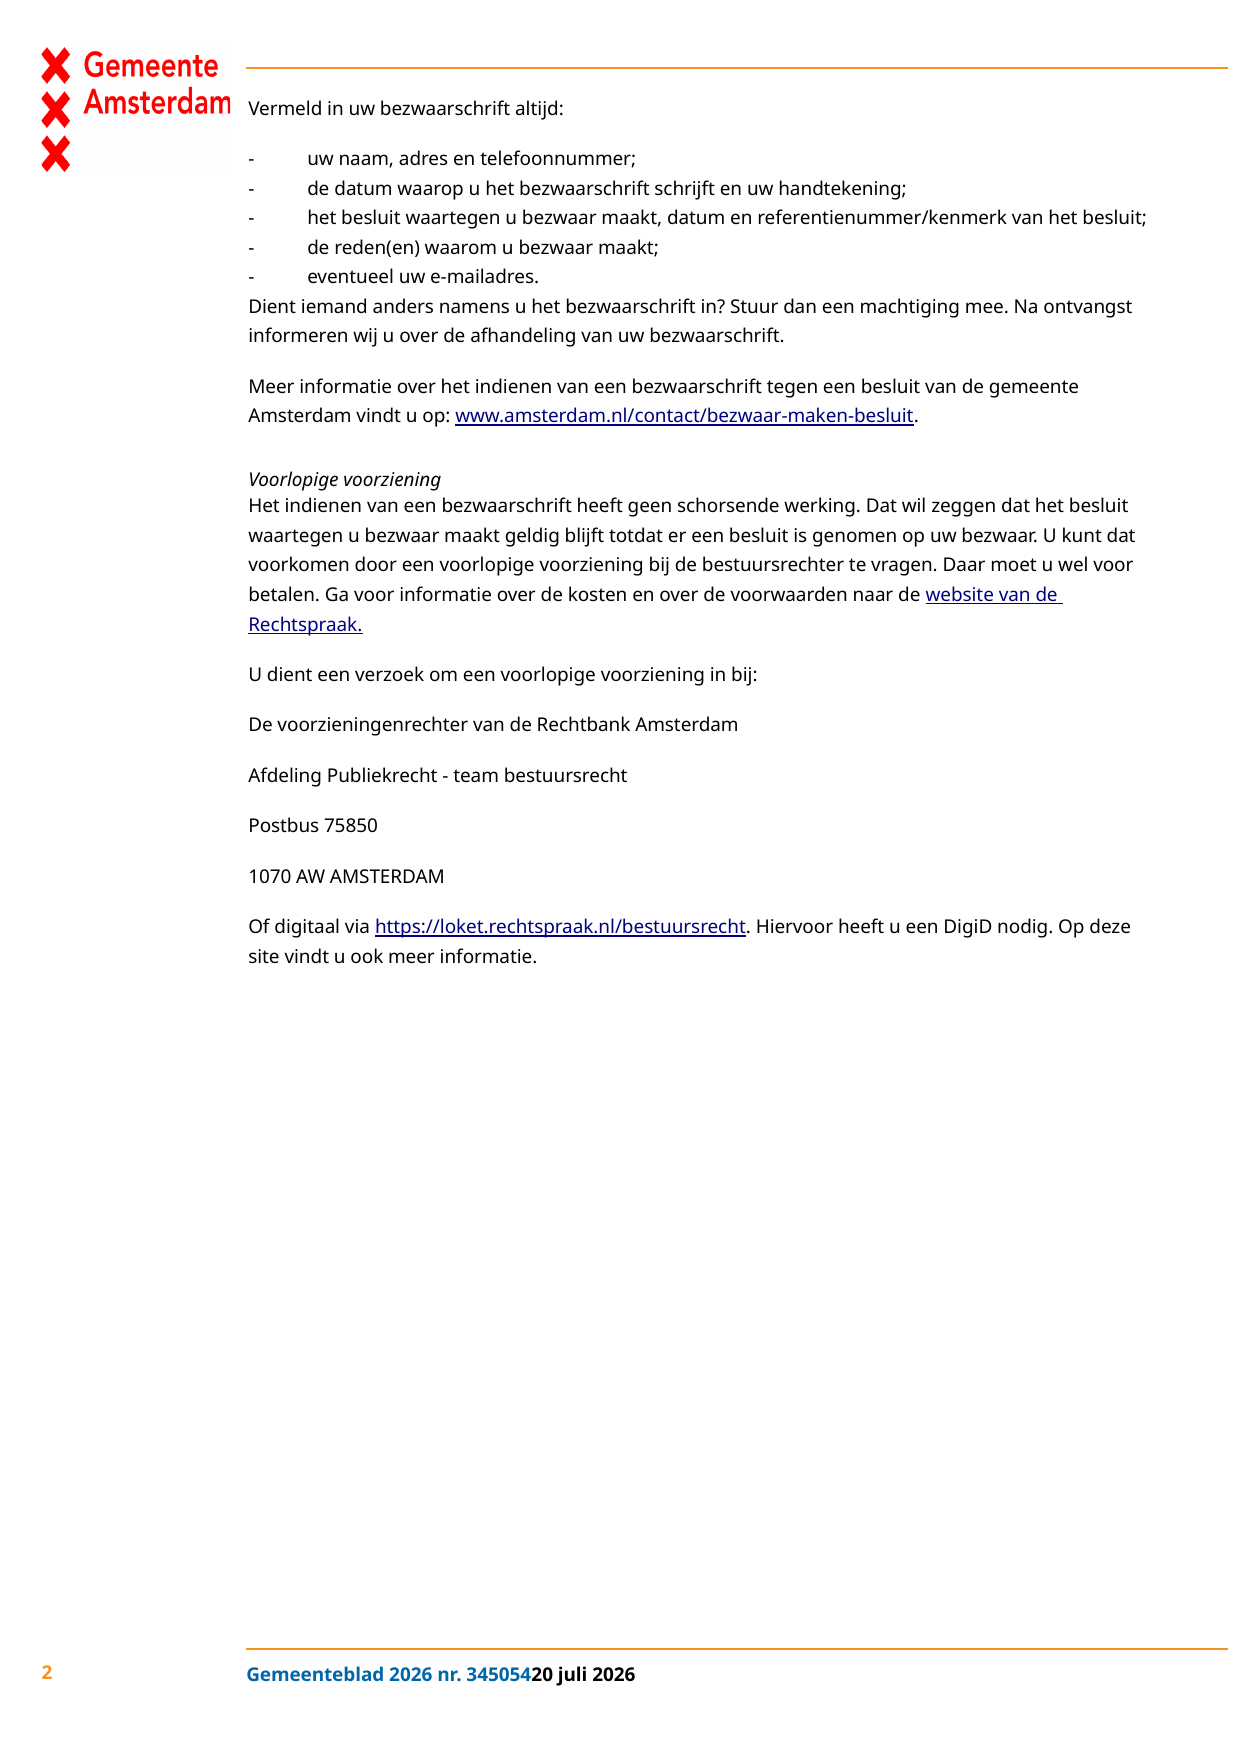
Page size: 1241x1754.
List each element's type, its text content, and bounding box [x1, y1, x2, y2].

text Postbus 75850 [248, 812, 1152, 838]
text Het indienen van een bezwaarschrift heeft geen schorsende werking. Dat wil zeggen dat het besluit waartegen u bezwaar maakt geldig blijft totdat er een besluit is genomen op uw bezwaar. U kunt dat voorkomen door een voorlopige voorziening bij de bestuursrechter te vragen. Daar moet u wel voor betalen. Ga voor informatie over de kosten en over de voorwaarden naar de website van de Rechtspraak. [248, 492, 1152, 636]
list eventueel uw e-mailadres. [248, 263, 1152, 289]
text U dient een verzoek om een voorlopige voorziening in bij: [248, 661, 1152, 687]
text Meer informatie over het indienen van een bezwaarschrift tegen een besluit van de gemeente Amsterdam vindt u op: www.amsterdam.nl/contact/bezwaar-maken-besluit. [248, 373, 1152, 428]
text Afdeling Publiekrecht - team bestuursrecht [248, 762, 1152, 788]
text Voorlopige voorziening [248, 467, 1152, 492]
picture [41, 47, 231, 172]
list de datum waarop u het bezwaarschrift schrijft en uw handtekening; [248, 175, 1152, 201]
text 1070 AW AMSTERDAM [248, 863, 1152, 888]
text Of digitaal via https://loket.rechtspraak.nl/bestuursrecht. Hiervoor heeft u een DigiD nodig. Op deze site vindt u ook meer informatie. [248, 913, 1152, 968]
text Dient iemand anders namens u het bezwaarschrift in? Stuur dan een machtiging mee. Na ontvangst informeren wij u over de afhandeling van uw bezwaarschrift. [248, 293, 1152, 348]
text De voorzieningenrechter van de Rechtbank Amsterdam [248, 712, 1152, 737]
text Vermeld in uw bezwaarschrift altijd: [248, 95, 1152, 121]
list uw naam, adres en telefoonnummer; [248, 145, 1152, 171]
list de reden(en) waarom u bezwaar maakt; [248, 234, 1152, 260]
list het besluit waartegen u bezwaar maakt, datum en referentienummer/kenmerk van het besluit; [248, 204, 1152, 230]
